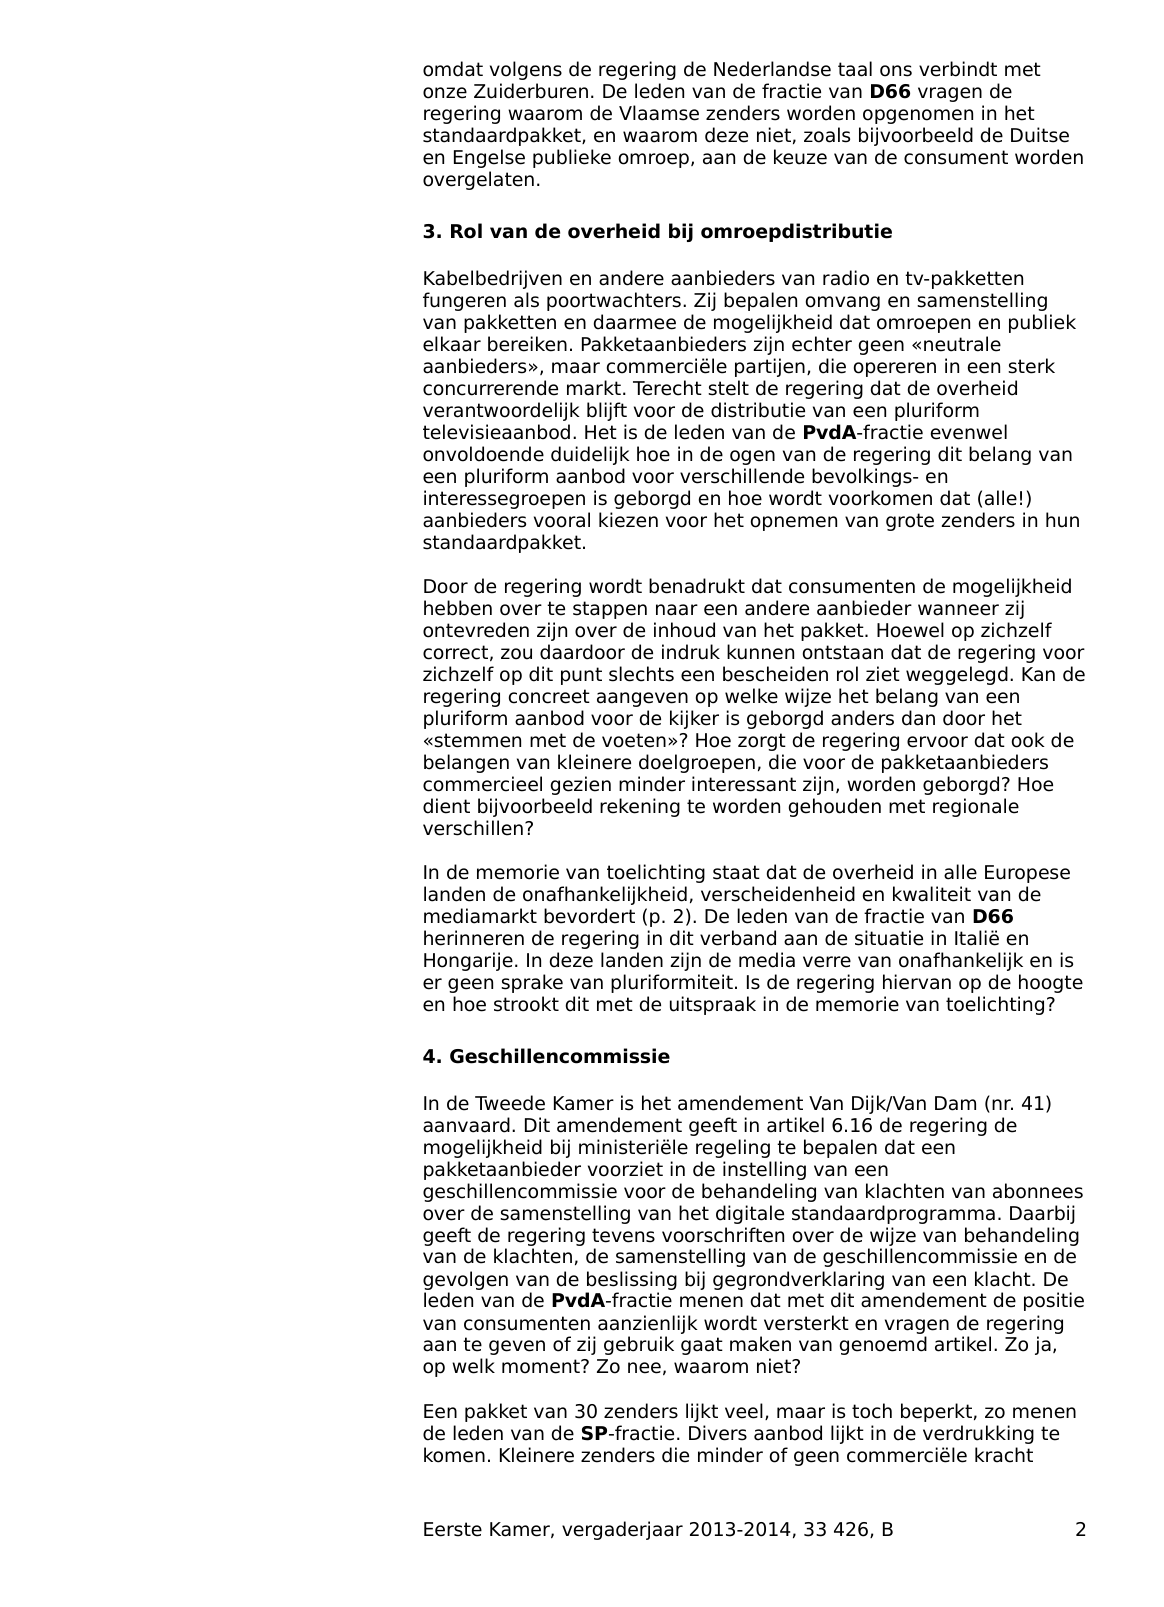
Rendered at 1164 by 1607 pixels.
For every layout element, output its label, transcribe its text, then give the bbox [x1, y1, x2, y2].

subtitle 3. Rol van de overheid bij omroepdistributie [422, 221, 1087, 243]
text Door de regering wordt benadrukt dat consumenten de mogelijkheid hebben over te stappen naar een andere aanbieder wanneer zij ontevreden zijn over de inhoud van het pakket. Hoewel op zichzelf correct, zou daardoor de indruk kunnen ontstaan dat de regering voor zichzelf op dit punt slechts een bescheiden rol ziet weggelegd. Kan de regering concreet aangeven op welke wijze het belang van een pluriform aanbod voor de kijker is geborgd anders dan door het «stemmen met de voeten»? Hoe zorgt de regering ervoor dat ook de belangen van kleinere doelgroepen, die voor de pakketaanbieders commercieel gezien minder interessant zijn, worden geborgd? Hoe dient bijvoorbeeld rekening te worden gehouden met regionale verschillen? [422, 576, 1087, 839]
text In de Tweede Kamer is het amendement Van Dijk/Van Dam (nr. 41) aanvaard. Dit amendement geeft in artikel 6.16 de regering de mogelijkheid bij ministeriële regeling te bepalen dat een pakketaanbieder voorziet in de instelling van een geschillencommissie voor de behandeling van klachten van abonnees over de samenstelling van het digitale standaardprogramma. Daarbij geeft de regering tevens voorschriften over de wijze van behandeling van de klachten, de samenstelling van de geschillencommissie en de gevolgen van de beslissing bij gegrondverklaring van een klacht. De leden van de PvdA-fractie menen dat met dit amendement de positie van consumenten aanzienlijk wordt versterkt en vragen de regering aan te geven of zij gebruik gaat maken van genoemd artikel. Zo ja, op welk moment? Zo nee, waarom niet? [422, 1093, 1087, 1378]
text Een pakket van 30 zenders lijkt veel, maar is toch beperkt, zo menen de leden van de SP-fractie. Divers aanbod lijkt in de verdrukking te komen. Kleinere zenders die minder of geen commerciële kracht [422, 1401, 1087, 1466]
text Kabelbedrijven en andere aanbieders van radio en tv-pakketten fungeren als poortwachters. Zij bepalen omvang en samenstelling van pakketten en daarmee de mogelijkheid dat omroepen en publiek elkaar bereiken. Pakketaanbieders zijn echter geen «neutrale aanbieders», maar commerciële partijen, die opereren in een sterk concurrerende markt. Terecht stelt de regering dat de overheid verantwoordelijk blijft voor de distributie van een pluriform televisieaanbod. Het is de leden van de PvdA-fractie evenwel onvoldoende duidelijk hoe in de ogen van de regering dit belang van een pluriform aanbod voor verschillende bevolkings- en interessegroepen is geborgd en hoe wordt voorkomen dat (alle!) aanbieders vooral kiezen voor het opnemen van grote zenders in hun standaardpakket. [422, 268, 1087, 554]
subtitle 4. Geschillencommissie [422, 1046, 1087, 1068]
text omdat volgens de regering de Nederlandse taal ons verbindt met onze Zuiderburen. De leden van de fractie van D66 vragen de regering waarom de Vlaamse zenders worden opgenomen in het standaardpakket, en waarom deze niet, zoals bijvoorbeeld de Duitse en Engelse publieke omroep, aan de keuze van de consument worden overgelaten. [422, 59, 1087, 191]
text In de memorie van toelichting staat dat de overheid in alle Europese landen de onafhankelijkheid, verscheidenheid en kwaliteit van de mediamarkt bevordert (p. 2). De leden van de fractie van D66 herinneren de regering in dit verband aan de situatie in Italië en Hongarije. In deze landen zijn de media verre van onafhankelijk en is er geen sprake van pluriformiteit. Is de regering hiervan op de hoogte en hoe strookt dit met de uitspraak in de memorie van toelichting? [422, 862, 1087, 1016]
